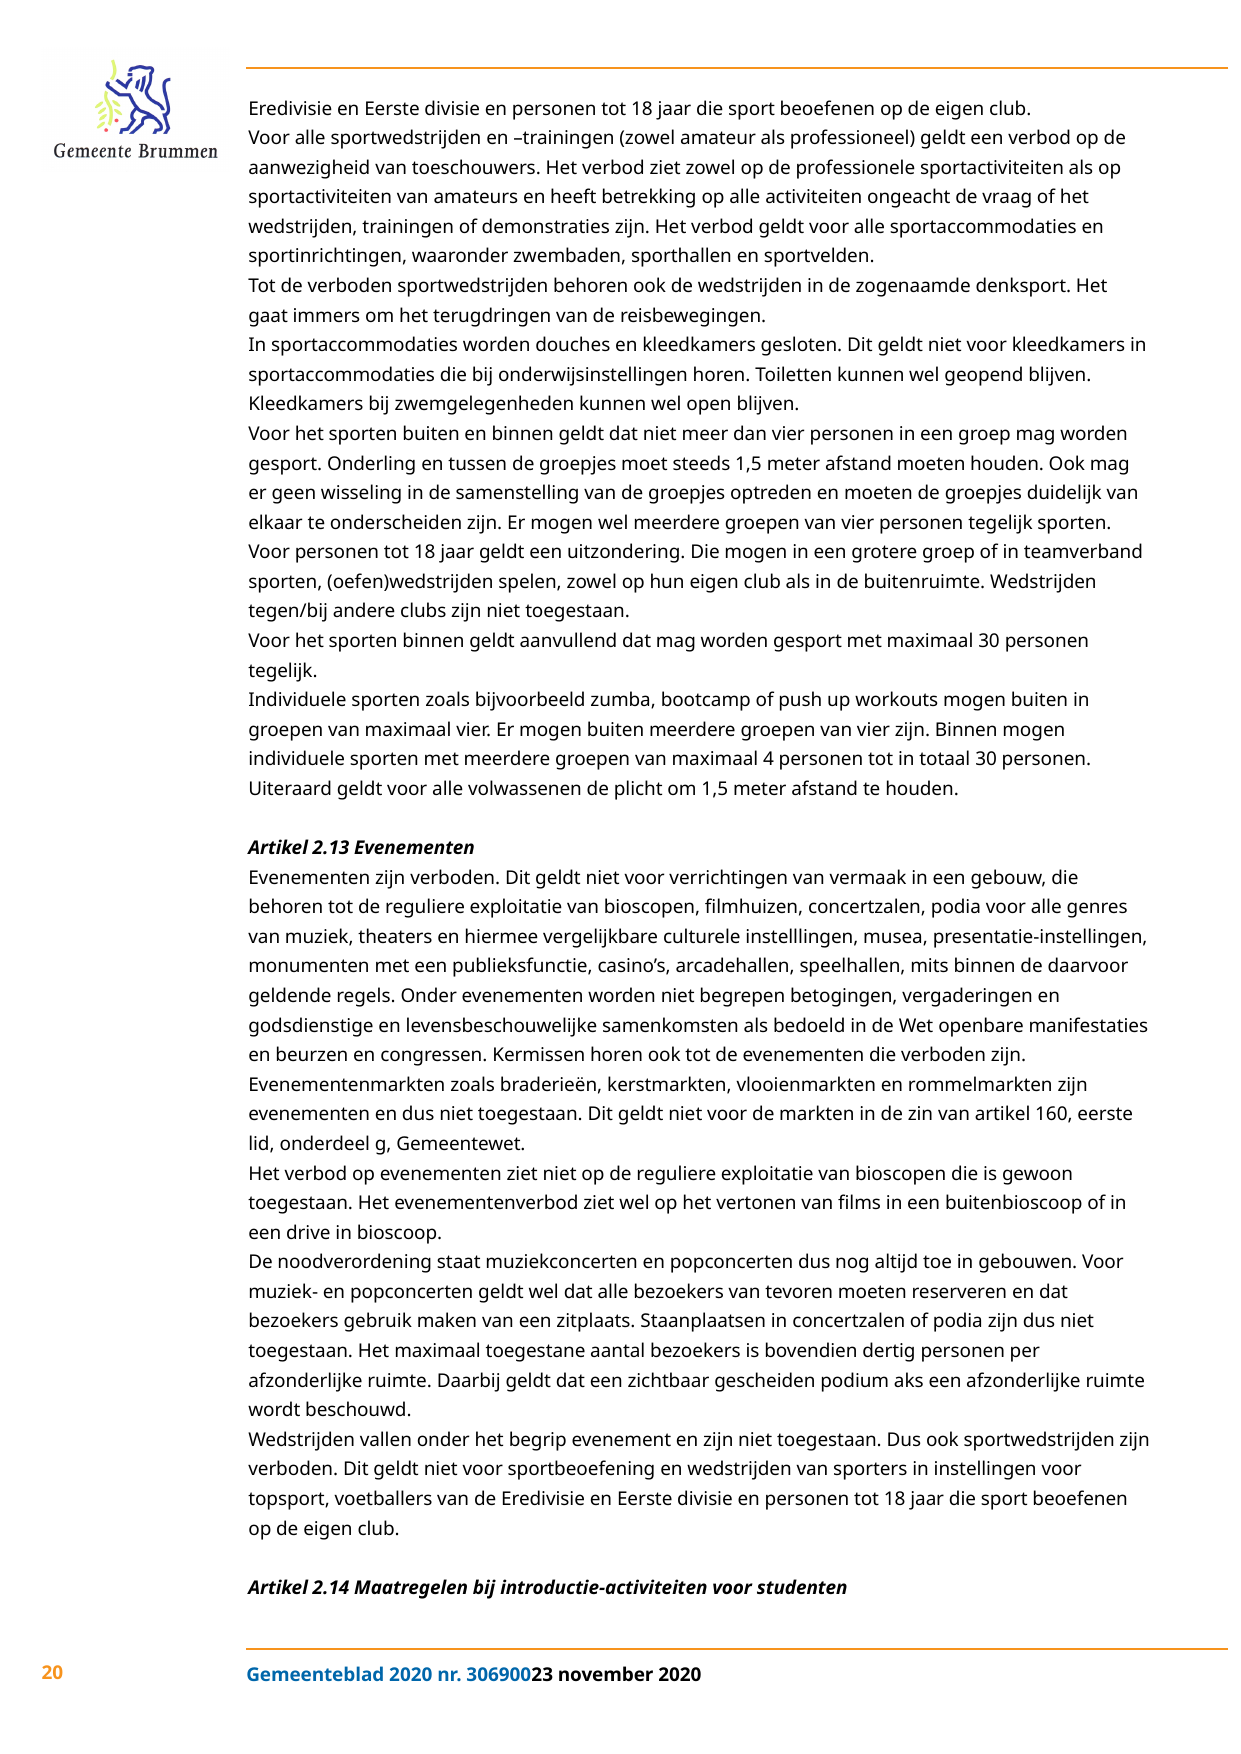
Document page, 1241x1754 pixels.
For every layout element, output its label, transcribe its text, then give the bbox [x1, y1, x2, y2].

text In sportaccommodaties worden douches en kleedkamers gesloten. Dit geldt niet voor kleedkamers in sportaccommodaties die bij onderwijsinstellingen horen. Toiletten kunnen wel geopend blijven. Kleedkamers bij zwemgelegenheden kunnen wel open blijven. [248, 331, 1152, 416]
text Eredivisie en Eerste divisie en personen tot 18 jaar die sport beoefenen op de eigen club. [248, 95, 1152, 121]
text Artikel 2.13 Evenementen [248, 834, 1152, 860]
text Artikel 2.14 Maatregelen bij introductie-activiteiten voor studenten [248, 1574, 1152, 1600]
text Voor personen tot 18 jaar geldt een uitzondering. Die mogen in een grotere groep of in teamverband sporten, (oefen)wedstrijden spelen, zowel op hun eigen club als in de buitenruimte. Wedstrijden tegen/bij andere clubs zijn niet toegestaan. [248, 538, 1152, 623]
text Voor het sporten buiten en binnen geldt dat niet meer dan vier personen in een groep mag worden gesport. Onderling en tussen de groepjes moet steeds 1,5 meter afstand moeten houden. Ook mag er geen wisseling in de samenstelling van de groepjes optreden en moeten de groepjes duidelijk van elkaar te onderscheiden zijn. Er mogen wel meerdere groepen van vier personen tegelijk sporten. [248, 420, 1152, 535]
text Uiteraard geldt voor alle volwassenen de plicht om 1,5 meter afstand te houden. [248, 775, 1152, 801]
text Evenementen zijn verboden. Dit geldt niet voor verrichtingen van vermaak in een gebouw, die behoren tot de reguliere exploitatie van bioscopen, filmhuizen, concertzalen, podia voor alle genres van muziek, theaters en hiermee vergelijkbare culturele instelllingen, musea, presentatie-instellingen, monumenten met een publieksfunctie, casino’s, arcadehallen, speelhallen, mits binnen de daarvoor geldende regels. Onder evenementen worden niet begrepen betogingen, vergaderingen en godsdienstige en levensbeschouwelijke samenkomsten als bedoeld in de Wet openbare manifestaties en beurzen en congressen. Kermissen horen ook tot de evenementen die verboden zijn. Evenementenmarkten zoals braderieën, kerstmarkten, vlooienmarkten en rommelmarkten zijn evenementen en dus niet toegestaan. Dit geldt niet voor de markten in de zin van artikel 160, eerste lid, onderdeel g, Gemeentewet. [248, 864, 1152, 1156]
text Het verbod op evenementen ziet niet op de reguliere exploitatie van bioscopen die is gewoon toegestaan. Het evenementenverbod ziet wel op het vertonen van films in een buitenbioscoop of in een drive in bioscoop. [248, 1160, 1152, 1245]
text Voor alle sportwedstrijden en –trainingen (zowel amateur als professioneel) geldt een verbod op de aanwezigheid van toeschouwers. Het verbod ziet zowel op de professionele sportactiviteiten als op sportactiviteiten van amateurs en heeft betrekking op alle activiteiten ongeacht de vraag of het wedstrijden, trainingen of demonstraties zijn. Het verbod geldt voor alle sportaccommodaties en sportinrichtingen, waaronder zwembaden, sporthallen en sportvelden. [248, 124, 1152, 268]
text Voor het sporten binnen geldt aanvullend dat mag worden gesport met maximaal 30 personen tegelijk. [248, 627, 1152, 683]
text Wedstrijden vallen onder het begrip evenement en zijn niet toegestaan. Dus ook sportwedstrijden zijn verboden. Dit geldt niet voor sportbeoefening en wedstrijden van sporters in instellingen voor topsport, voetballers van de Eredivisie en Eerste divisie en personen tot 18 jaar die sport beoefenen op de eigen club. [248, 1426, 1152, 1541]
text Tot de verboden sportwedstrijden behoren ook de wedstrijden in de zogenaamde denksport. Het gaat immers om het terugdringen van de reisbewegingen. [248, 272, 1152, 328]
picture [41, 47, 231, 172]
text De noodverordening staat muziekconcerten en popconcerten dus nog altijd toe in gebouwen. Voor muziek- en popconcerten geldt wel dat alle bezoekers van tevoren moeten reserveren en dat bezoekers gebruik maken van een zitplaats. Staanplaatsen in concertzalen of podia zijn dus niet toegestaan. Het maximaal toegestane aantal bezoekers is bovendien dertig personen per afzonderlijke ruimte. Daarbij geldt dat een zichtbaar gescheiden podium aks een afzonderlijke ruimte wordt beschouwd. [248, 1248, 1152, 1422]
text Individuele sporten zoals bijvoorbeeld zumba, bootcamp of push up workouts mogen buiten in groepen van maximaal vier. Er mogen buiten meerdere groepen van vier zijn. Binnen mogen individuele sporten met meerdere groepen van maximaal 4 personen tot in totaal 30 personen. [248, 686, 1152, 771]
